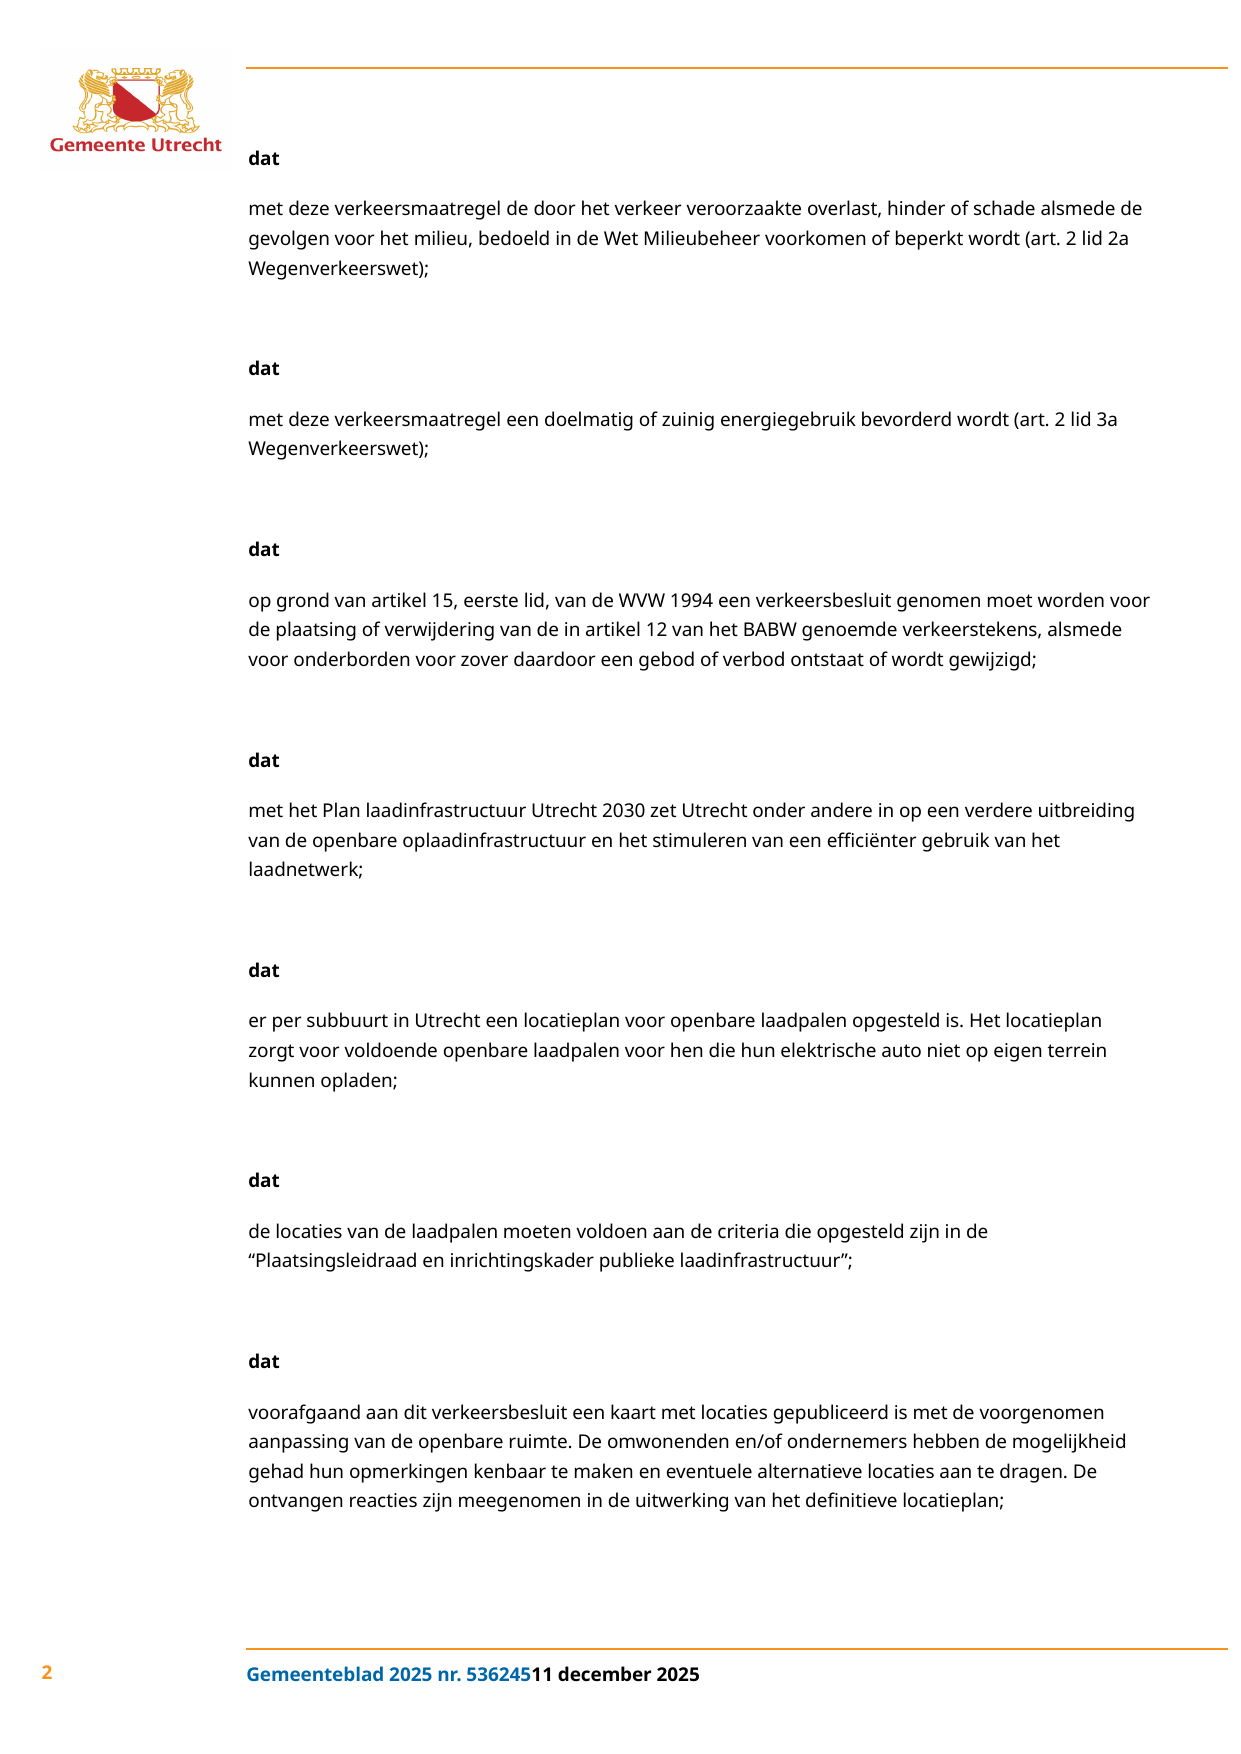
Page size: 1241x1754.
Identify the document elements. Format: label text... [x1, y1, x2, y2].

text voorafgaand aan dit verkeersbesluit een kaart met locaties gepubliceerd is met de voorgenomen aanpassing van de openbare ruimte. De omwonenden en/of ondernemers hebben de mogelijkheid gehad hun opmerkingen kenbaar te maken en eventuele alternatieve locaties aan te dragen. De ontvangen reacties zijn meegenomen in de uitwerking van het definitieve locatieplan; [248, 1399, 1152, 1513]
text dat [248, 145, 1152, 171]
text op grond van artikel 15, eerste lid, van de WVW 1994 een verkeersbesluit genomen moet worden voor de plaatsing of verwijdering van de in artikel 12 van het BABW genoemde verkeerstekens, alsmede voor onderborden voor zover daardoor een gebod of verbod ontstaat of wordt gewijzigd; [248, 587, 1152, 672]
text dat [248, 536, 1152, 562]
text er per subbuurt in Utrecht een locatieplan voor openbare laadpalen opgesteld is. Het locatieplan zorgt voor voldoende openbare laadpalen voor hen die hun elektrische auto niet op eigen terrein kunnen opladen; [248, 1008, 1152, 1093]
text de locaties van de laadpalen moeten voldoen aan de criteria die opgesteld zijn in de “Plaatsingsleidraad en inrichtingskader publieke laadinfrastructuur”; [248, 1218, 1152, 1273]
text dat [248, 957, 1152, 983]
text dat [248, 747, 1152, 773]
text dat [248, 1168, 1152, 1193]
text met deze verkeersmaatregel de door het verkeer veroorzaakte overlast, hinder of schade alsmede de gevolgen voor het milieu, bedoeld in de Wet Milieubeheer voorkomen of beperkt wordt (art. 2 lid 2a Wegenverkeerswet); [248, 196, 1152, 281]
text met het Plan laadinfrastructuur Utrecht 2030 zet Utrecht onder andere in op een verdere uitbreiding van de openbare oplaadinfrastructuur en het stimuleren van een efficiënter gebruik van het laadnetwerk; [248, 797, 1152, 882]
text met deze verkeersmaatregel een doelmatig of zuinig energiegebruik bevorderd wordt (art. 2 lid 3a Wegenverkeerswet); [248, 406, 1152, 461]
text dat [248, 1348, 1152, 1374]
text dat [248, 356, 1152, 381]
picture [41, 47, 231, 172]
